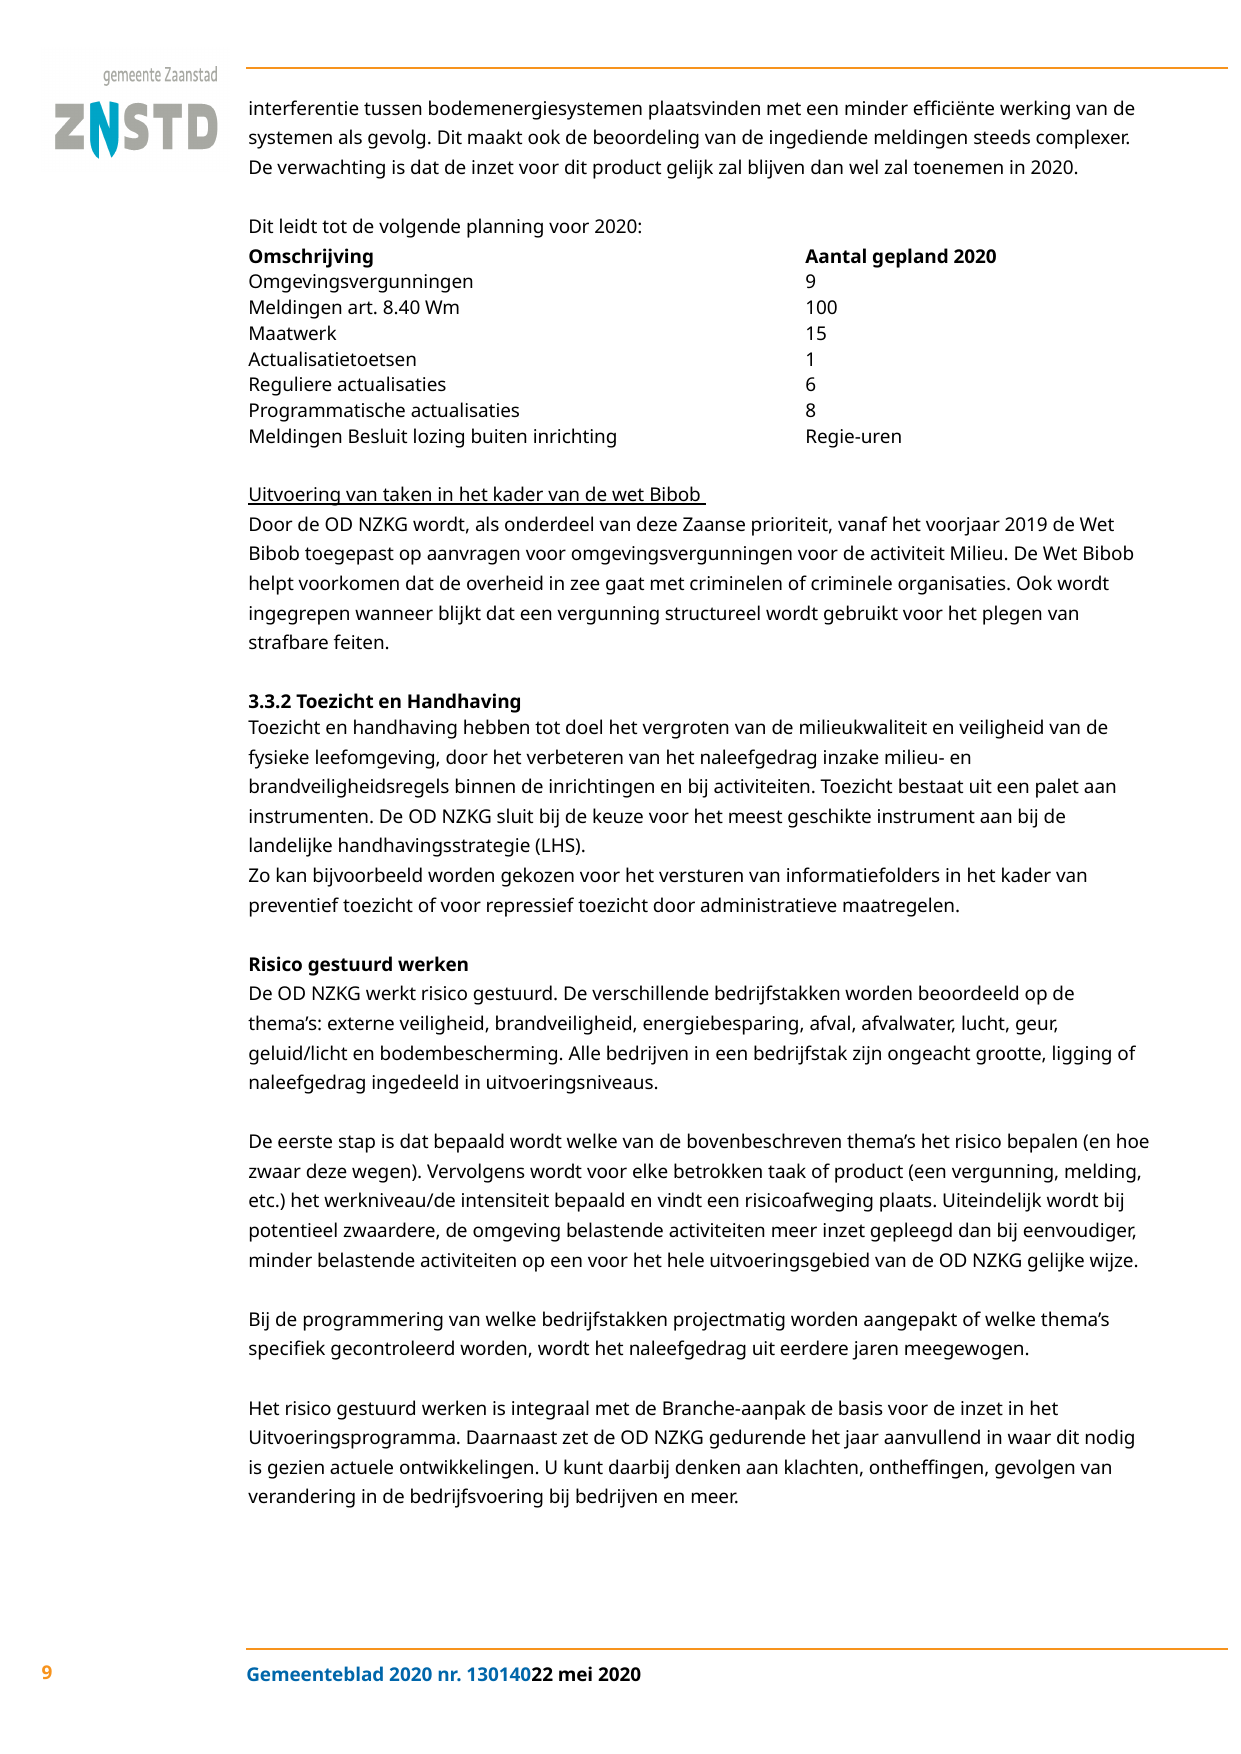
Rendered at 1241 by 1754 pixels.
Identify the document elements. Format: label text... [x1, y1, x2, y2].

table_cell 100 [805, 294, 1152, 320]
text interferentie tussen bodemenergiesystemen plaatsvinden met een minder efficiënte werking van de systemen als gevolg. Dit maakt ook de beoordeling van de ingediende meldingen steeds complexer. De verwachting is dat de inzet voor dit product gelijk zal blijven dan wel zal toenemen in 2020. [248, 95, 1152, 180]
text Het risico gestuurd werken is integraal met de Branche-aanpak de basis voor de inzet in het Uitvoeringsprogramma. Daarnaast zet de OD NZKG gedurende het jaar aanvullend in waar dit nodig is gezien actuele ontwikkelingen. U kunt daarbij denken aan klachten, ontheffingen, gevolgen van verandering in de bedrijfsvoering bij bedrijven en meer. [248, 1395, 1152, 1509]
text Dit leidt tot de volgende planning voor 2020: [248, 213, 1152, 239]
text Risico gestuurd werken [248, 951, 1152, 977]
table_cell Omgevingsvergunningen [248, 269, 805, 294]
table_cell 15 [805, 320, 1152, 346]
table_cell Maatwerk [248, 320, 805, 346]
text 3.3.2 Toezicht en Handhaving [248, 688, 1152, 714]
text De eerste stap is dat bepaald wordt welke van de bovenbeschreven thema’s het risico bepalen (en hoe zwaar deze wegen). Vervolgens wordt voor elke betrokken taak of product (een vergunning, melding, etc.) het werkniveau/de intensiteit bepaald en vindt een risicoafweging plaats. Uiteindelijk wordt bij potentieel zwaardere, de omgeving belastende activiteiten meer inzet gepleegd dan bij eenvoudiger, minder belastende activiteiten op een voor het hele uitvoeringsgebied van de OD NZKG gelijke wijze. [248, 1128, 1152, 1272]
table_header Aantal gepland 2020 [805, 243, 1152, 268]
table_cell Reguliere actualisaties [248, 371, 805, 397]
table_cell 6 [805, 371, 1152, 397]
table_cell 8 [805, 397, 1152, 423]
table_header Omschrijving [248, 243, 805, 268]
text Uitvoering van taken in het kader van de wet Bibob [248, 481, 1152, 507]
text Toezicht en handhaving hebben tot doel het vergroten van de milieukwaliteit en veiligheid van de fysieke leefomgeving, door het verbeteren van het naleefgedrag inzake milieu- en brandveiligheidsregels binnen de inrichtingen en bij activiteiten. Toezicht bestaat uit een palet aan instrumenten. De OD NZKG sluit bij de keuze voor het meest geschikte instrument aan bij de landelijke handhavingsstrategie (LHS). [248, 714, 1152, 858]
text Door de OD NZKG wordt, als onderdeel van deze Zaanse prioriteit, vanaf het voorjaar 2019 de Wet Bibob toegepast op aanvragen voor omgevingsvergunningen voor de activiteit Milieu. De Wet Bibob helpt voorkomen dat de overheid in zee gaat met criminelen of criminele organisaties. Ook wordt ingegrepen wanneer blijkt dat een vergunning structureel wordt gebruikt voor het plegen van strafbare feiten. [248, 511, 1152, 655]
table_cell 9 [805, 269, 1152, 294]
table_cell Meldingen Besluit lozing buiten inrichting [248, 423, 805, 449]
text Zo kan bijvoorbeeld worden gekozen voor het versturen van informatiefolders in het kader van preventief toezicht of voor repressief toezicht door administratieve maatregelen. [248, 862, 1152, 917]
text De OD NZKG werkt risico gestuurd. De verschillende bedrijfstakken worden beoordeeld op de thema’s: externe veiligheid, brandveiligheid, energiebesparing, afval, afvalwater, lucht, geur, geluid/licht en bodembescherming. Alle bedrijven in een bedrijfstak zijn ongeacht grootte, ligging of naleefgedrag ingedeeld in uitvoeringsniveaus. [248, 981, 1152, 1095]
table_cell Meldingen art. 8.40 Wm [248, 294, 805, 320]
picture [41, 47, 231, 172]
table_cell 1 [805, 346, 1152, 371]
text Bij de programmering van welke bedrijfstakken projectmatig worden aangepakt of welke thema’s specifiek gecontroleerd worden, wordt het naleefgedrag uit eerdere jaren meegewogen. [248, 1306, 1152, 1361]
table_cell Actualisatietoetsen [248, 346, 805, 371]
table_cell Programmatische actualisaties [248, 397, 805, 423]
table_cell Regie-uren [805, 423, 1152, 449]
